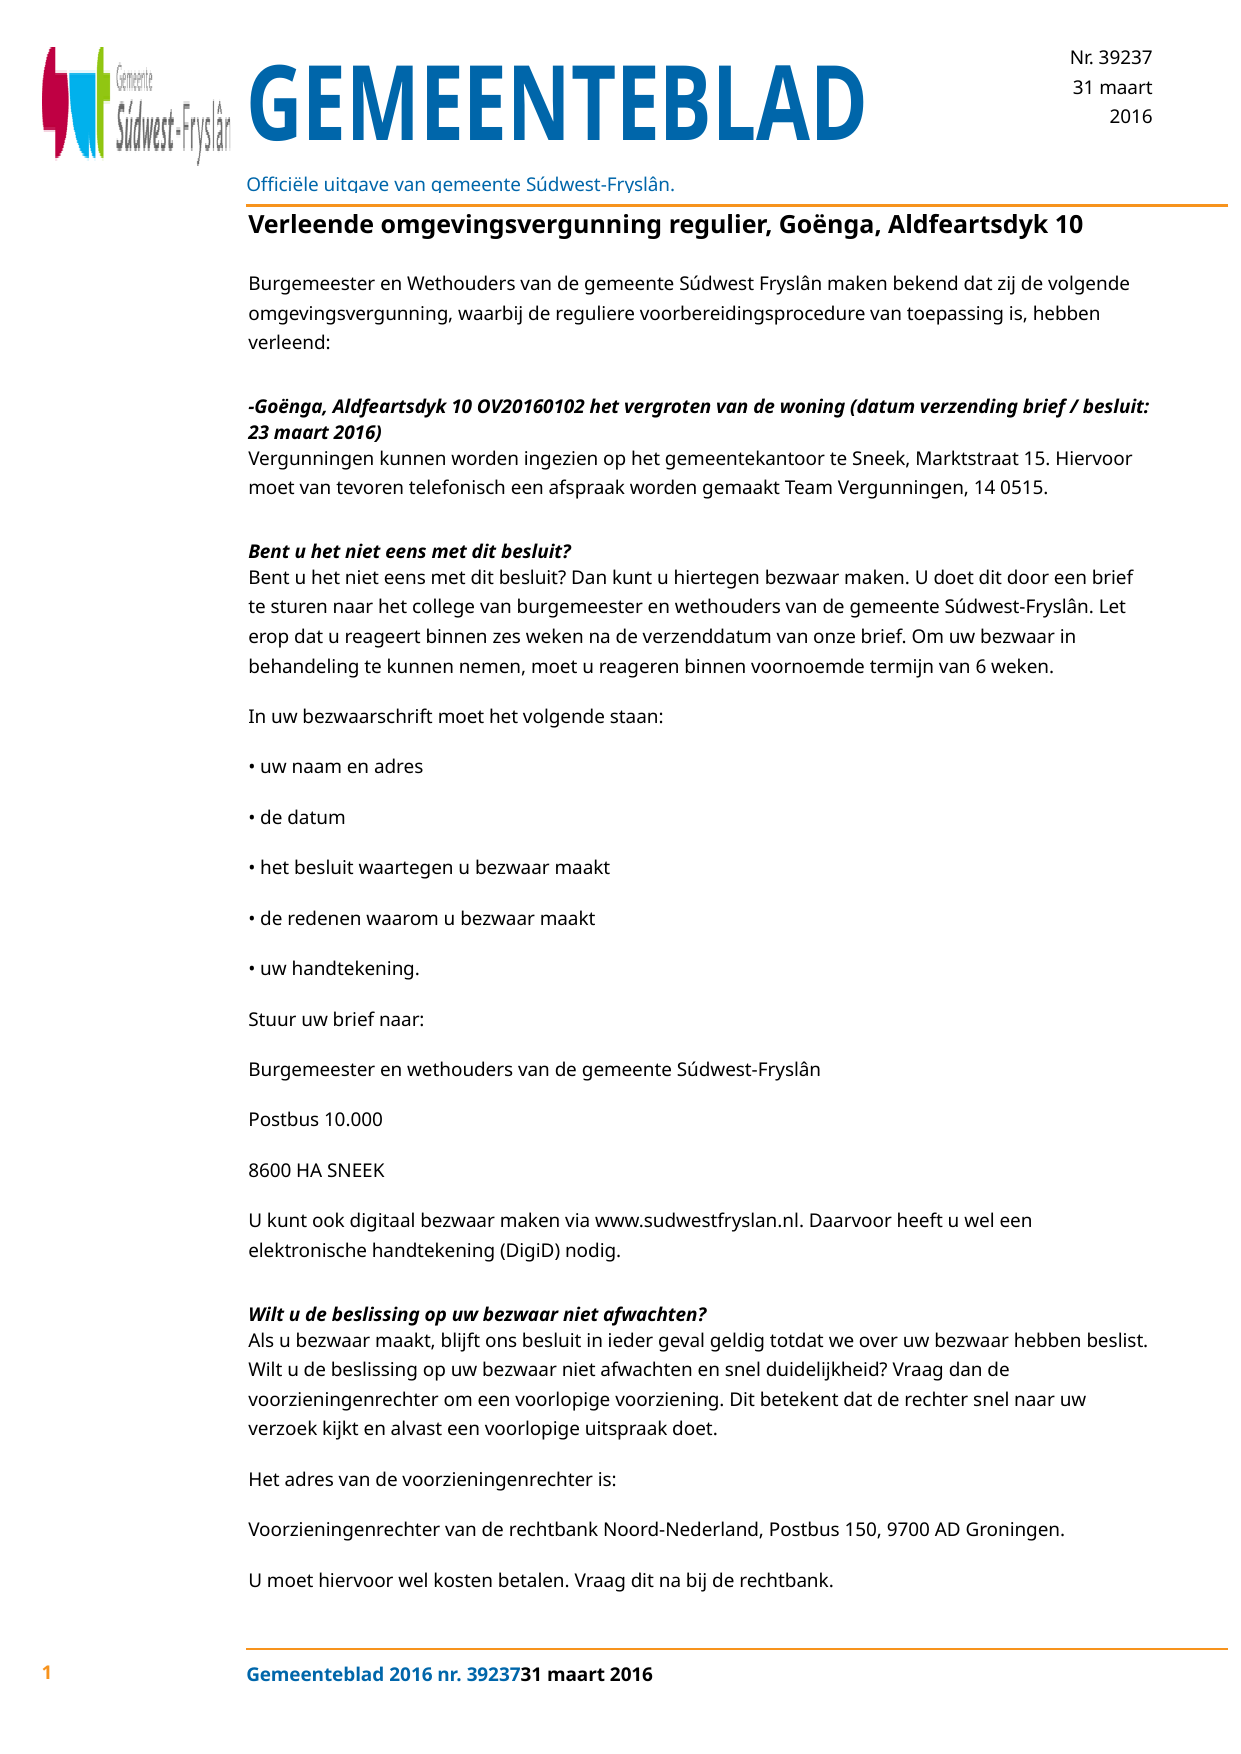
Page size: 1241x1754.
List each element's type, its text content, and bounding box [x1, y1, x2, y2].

text Bent u het niet eens met dit besluit? Dan kunt u hiertegen bezwaar maken. U doet dit door een brief te sturen naar het college van burgemeester en wethouders van de gemeente Súdwest-Fryslân. Let erop dat u reageert binnen zes weken na de verzenddatum van onze brief. Om uw bezwaar in behandeling te kunnen nemen, moet u reageren binnen voornoemde termijn van 6 weken. [248, 564, 1152, 679]
text Burgemeester en Wethouders van de gemeente Súdwest Fryslân maken bekend dat zij de volgende omgevingsvergunning, waarbij de reguliere voorbereidingsprocedure van toepassing is, hebben verleend: [248, 270, 1152, 355]
text In uw bezwaarschrift moet het volgende staan: [248, 703, 1152, 729]
text Bent u het niet eens met dit besluit? [248, 538, 1152, 564]
text • het besluit waartegen u bezwaar maakt [248, 854, 1152, 880]
text 8600 HA SNEEK [248, 1157, 1152, 1183]
text • uw naam en adres [248, 754, 1152, 779]
text • uw handtekening. [248, 955, 1152, 981]
text Als u bezwaar maakt, blijft ons besluit in ieder geval geldig totdat we over uw bezwaar hebben beslist. Wilt u de beslissing op uw bezwaar niet afwachten en snel duidelijkheid? Vraag dan de voorzieningenrechter om een voorlopige voorziening. Dit betekent dat de rechter snel naar uw verzoek kijkt en alvast een voorlopige uitspraak doet. [248, 1327, 1152, 1441]
text • de datum [248, 804, 1152, 830]
text U kunt ook digitaal bezwaar maken via www.sudwestfryslan.nl. Daarvoor heeft u wel een elektronische handtekening (DigiD) nodig. [248, 1207, 1152, 1263]
text -Goënga, Aldfeartsdyk 10 OV20160102 het vergroten van de woning (datum verzending brief / besluit: 23 maart 2016) [248, 393, 1152, 445]
text Burgemeester en wethouders van de gemeente Súdwest-Fryslân [248, 1056, 1152, 1082]
text Het adres van de voorzieningenrechter is: [248, 1466, 1152, 1492]
text Stuur uw brief naar: [248, 1006, 1152, 1032]
text U moet hiervoor wel kosten betalen. Vraag dit na bij de rechtbank. [248, 1567, 1152, 1592]
text Postbus 10.000 [248, 1107, 1152, 1132]
text Wilt u de beslissing op uw bezwaar niet afwachten? [248, 1301, 1152, 1327]
text Voorzieningenrechter van de rechtbank Noord-Nederland, Postbus 150, 9700 AD Groningen. [248, 1516, 1152, 1542]
text Vergunningen kunnen worden ingezien op het gemeentekantoor te Sneek, Marktstraat 15. Hiervoor moet van tevoren telefonisch een afspraak worden gemaakt Team Vergunningen, 14 0515. [248, 445, 1152, 500]
text Verleende omgevingsvergunning regulier, Goënga, Aldfeartsdyk 10 [248, 207, 1152, 241]
text • de redenen waarom u bezwaar maakt [248, 905, 1152, 931]
picture [41, 47, 231, 172]
